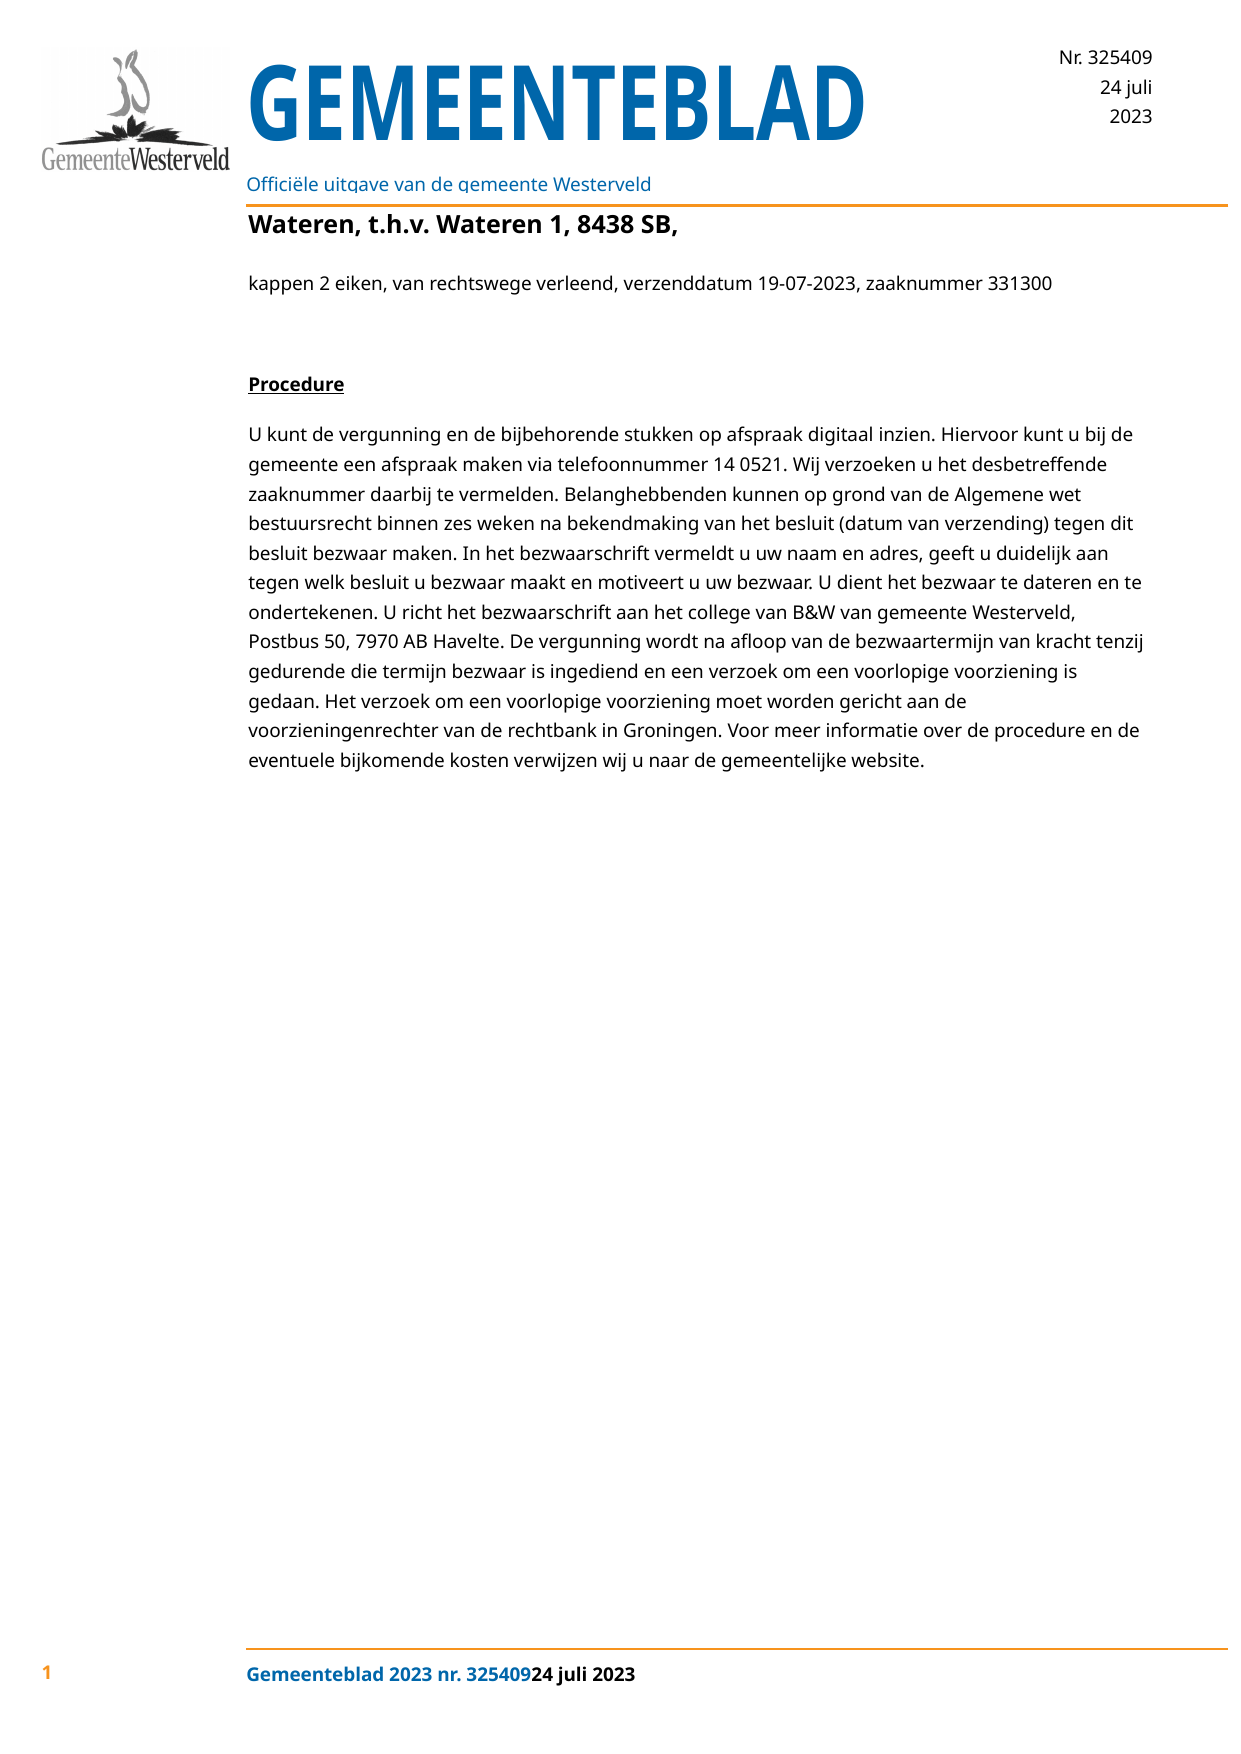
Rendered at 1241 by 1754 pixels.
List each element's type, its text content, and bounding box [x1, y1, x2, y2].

text Wateren, t.h.v. Wateren 1, 8438 SB, [248, 207, 1152, 241]
picture [41, 47, 231, 172]
text Procedure [248, 371, 1152, 397]
text U kunt de vergunning en de bijbehorende stukken op afspraak digitaal inzien. Hiervoor kunt u bij de gemeente een afspraak maken via telefoonnummer 14 0521. Wij verzoeken u het desbetreffende zaaknummer daarbij te vermelden. Belanghebbenden kunnen op grond van de Algemene wet bestuursrecht binnen zes weken na bekendmaking van het besluit (datum van verzending) tegen dit besluit bezwaar maken. In het bezwaarschrift vermeldt u uw naam en adres, geeft u duidelijk aan tegen welk besluit u bezwaar maakt en motiveert u uw bezwaar. U dient het bezwaar te dateren en te ondertekenen. U richt het bezwaarschrift aan het college van B&W van gemeente Westerveld, Postbus 50, 7970 AB Havelte. De vergunning wordt na afloop van de bezwaartermijn van kracht tenzij gedurende die termijn bezwaar is ingediend en een verzoek om een voorlopige voorziening is gedaan. Het verzoek om een voorlopige voorziening moet worden gericht aan de voorzieningenrechter van de rechtbank in Groningen. Voor meer informatie over de procedure en de eventuele bijkomende kosten verwijzen wij u naar de gemeentelijke website. [248, 422, 1152, 773]
text kappen 2 eiken, van rechtswege verleend, verzenddatum 19-07-2023, zaaknummer 331300 [248, 270, 1152, 296]
